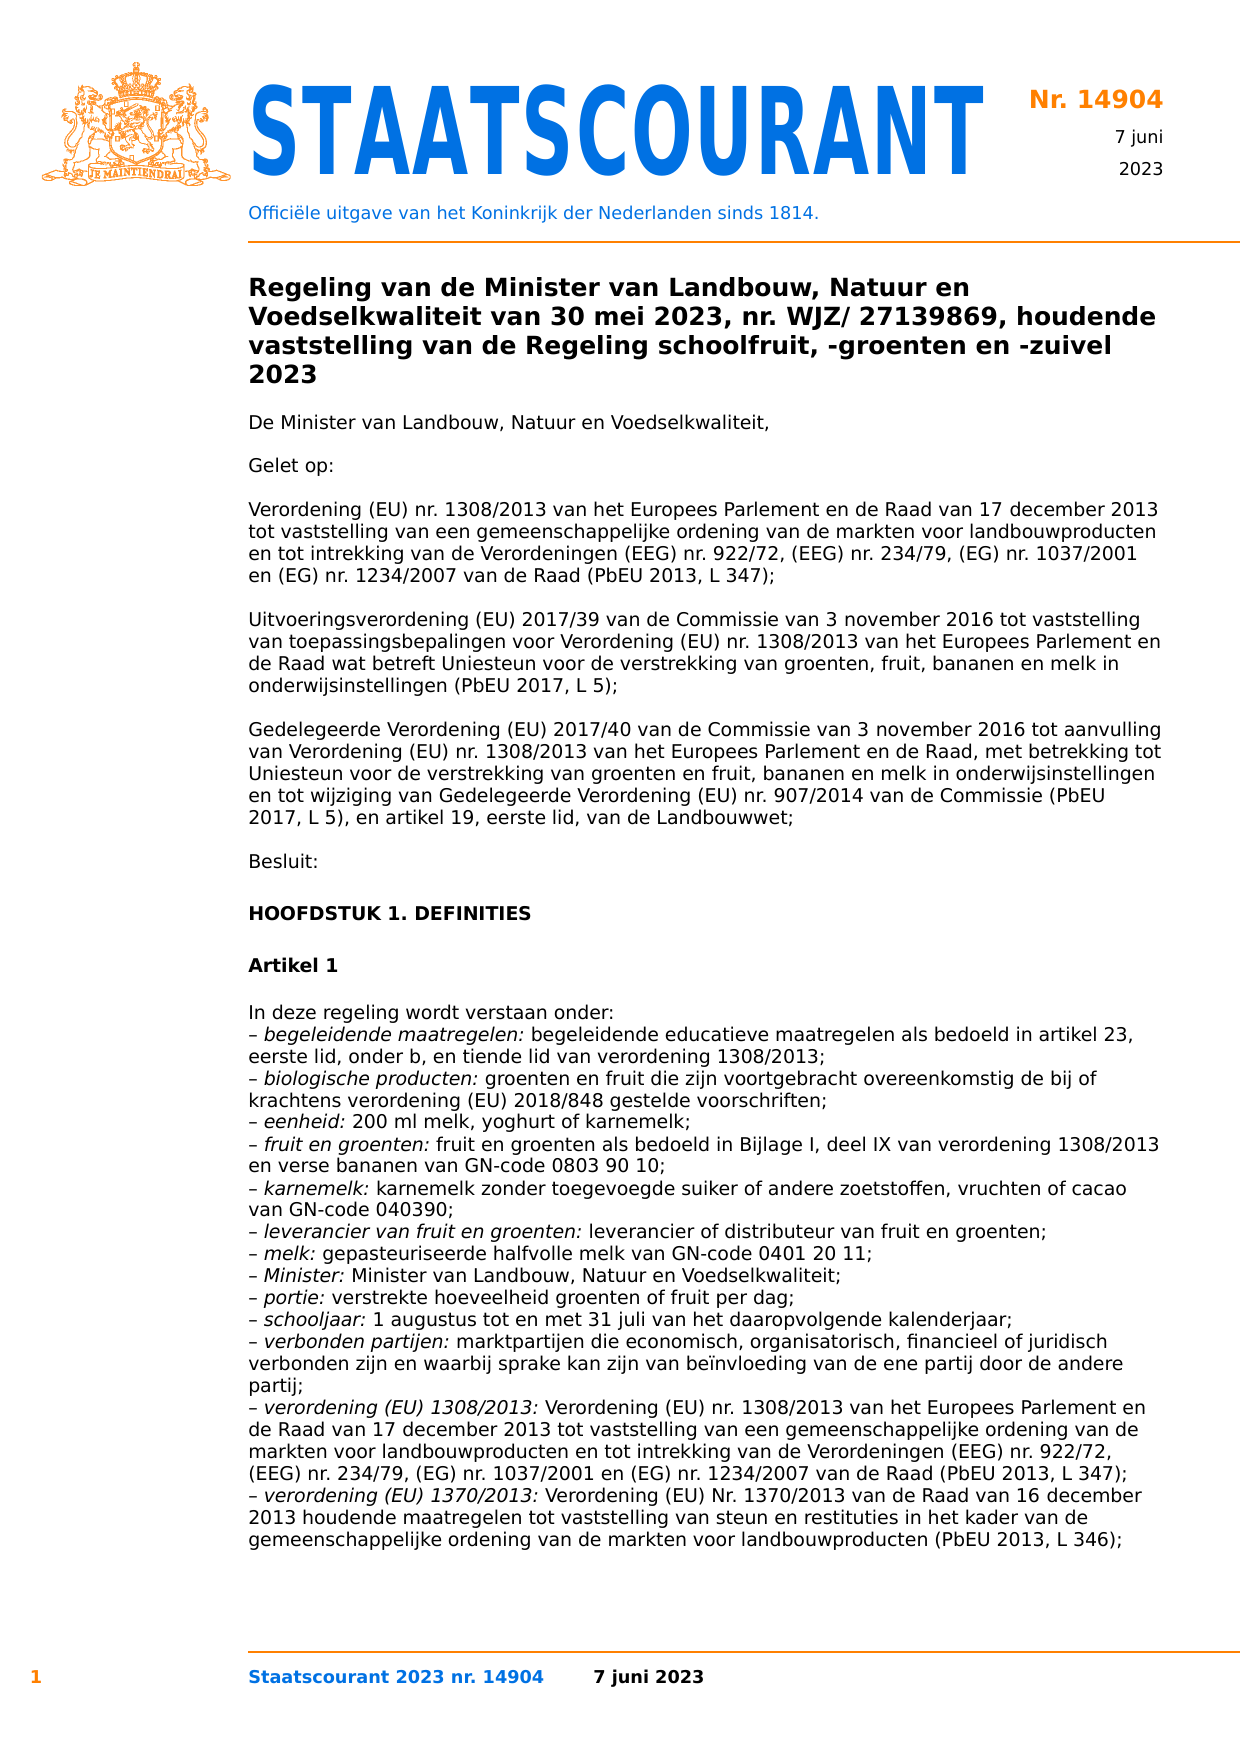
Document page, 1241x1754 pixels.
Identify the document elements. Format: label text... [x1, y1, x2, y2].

table_cell Officiële uitgave van het Koninkrijk der Nederlanden sinds 1814. [248, 203, 1240, 241]
text – melk: gepasteuriseerde halfvolle melk van GN-code 0401 20 11; [248, 1243, 1163, 1265]
text De Minister van Landbouw, Natuur en Voedselkwaliteit, [248, 412, 1163, 433]
subtitle Regeling van de Minister van Landbouw, Natuur en Voedselkwaliteit van 30 mei 2023, nr. WJZ/ 27139869, houdende vaststelling van de Regeling schoolfruit, -groenten en -zuivel 2023 [248, 273, 1163, 390]
table_header STAATSCOURANT [248, 62, 998, 203]
subtitle HOOFDSTUK 1. DEFINITIES [248, 903, 1163, 924]
table_header Nr. 14904 [998, 62, 1240, 121]
picture [41, 62, 231, 186]
text – Minister: Minister van Landbouw, Natuur en Voedselkwaliteit; [248, 1265, 1163, 1287]
text – karnemelk: karnemelk zonder toegevoegde suiker of andere zoetstoffen, vruchten of cacao van GN-code 040390; [248, 1177, 1163, 1221]
text – verordening (EU) 1308/2013: Verordening (EU) nr. 1308/2013 van het Europees Parlement en de Raad van 17 december 2013 tot vaststelling van een gemeenschappelijke ordening van de markten voor landbouwproducten en tot intrekking van de Verordeningen (EEG) nr. 922/72, (EEG) nr. 234/79, (EG) nr. 1037/2001 en (EG) nr. 1234/2007 van de Raad (PbEU 2013, L 347); [248, 1397, 1163, 1485]
text Gelet op: [248, 455, 1163, 477]
table_cell 2023 [998, 153, 1240, 203]
table_header [25, 62, 248, 241]
text – leverancier van fruit en groenten: leverancier of distributeur van fruit en groenten; [248, 1221, 1163, 1243]
text – begeleidende maatregelen: begeleidende educatieve maatregelen als bedoeld in artikel 23, eerste lid, onder b, en tiende lid van verordening 1308/2013; [248, 1023, 1163, 1067]
text Uitvoeringsverordening (EU) 2017/39 van de Commissie van 3 november 2016 tot vaststelling van toepassingsbepalingen voor Verordening (EU) nr. 1308/2013 van het Europees Parlement en de Raad wat betreft Uniesteun voor de verstrekking van groenten, fruit, bananen en melk in onderwijsinstellingen (PbEU 2017, L 5); [248, 609, 1163, 697]
text – verbonden partijen: marktpartijen die economisch, organisatorisch, financieel of juridisch verbonden zijn en waarbij sprake kan zijn van beïnvloeding van de ene partij door de andere partij; [248, 1331, 1163, 1397]
text Verordening (EU) nr. 1308/2013 van het Europees Parlement en de Raad van 17 december 2013 tot vaststelling van een gemeenschappelijke ordening van de markten voor landbouwproducten en tot intrekking van de Verordeningen (EEG) nr. 922/72, (EEG) nr. 234/79, (EG) nr. 1037/2001 en (EG) nr. 1234/2007 van de Raad (PbEU 2013, L 347); [248, 499, 1163, 587]
text Gedelegeerde Verordening (EU) 2017/40 van de Commissie van 3 november 2016 tot aanvulling van Verordening (EU) nr. 1308/2013 van het Europees Parlement en de Raad, met betrekking tot Uniesteun voor de verstrekking van groenten en fruit, bananen en melk in onderwijsinstellingen en tot wijziging van Gedelegeerde Verordening (EU) nr. 907/2014 van de Commissie (PbEU 2017, L 5), en artikel 19, eerste lid, van de Landbouwwet; [248, 719, 1163, 829]
text – eenheid: 200 ml melk, yoghurt of karnemelk; [248, 1111, 1163, 1133]
table_cell 7 juni [998, 121, 1240, 153]
text In deze regeling wordt verstaan onder: [248, 1002, 1163, 1023]
text – portie: verstrekte hoeveelheid groenten of fruit per dag; [248, 1287, 1163, 1309]
text – fruit en groenten: fruit en groenten als bedoeld in Bijlage I, deel IX van verordening 1308/2013 en verse bananen van GN-code 0803 90 10; [248, 1133, 1163, 1177]
text – verordening (EU) 1370/2013: Verordening (EU) Nr. 1370/2013 van de Raad van 16 december 2013 houdende maatregelen tot vaststelling van steun en restituties in het kader van de gemeenschappelijke ordening van de markten voor landbouwproducten (PbEU 2013, L 346); [248, 1485, 1163, 1551]
subtitle Artikel 1 [248, 954, 1163, 977]
text Besluit: [248, 851, 1163, 873]
text – schooljaar: 1 augustus tot en met 31 juli van het daaropvolgende kalenderjaar; [248, 1309, 1163, 1331]
text – biologische producten: groenten en fruit die zijn voortgebracht overeenkomstig de bij of krachtens verordening (EU) 2018/848 gestelde voorschriften; [248, 1067, 1163, 1111]
